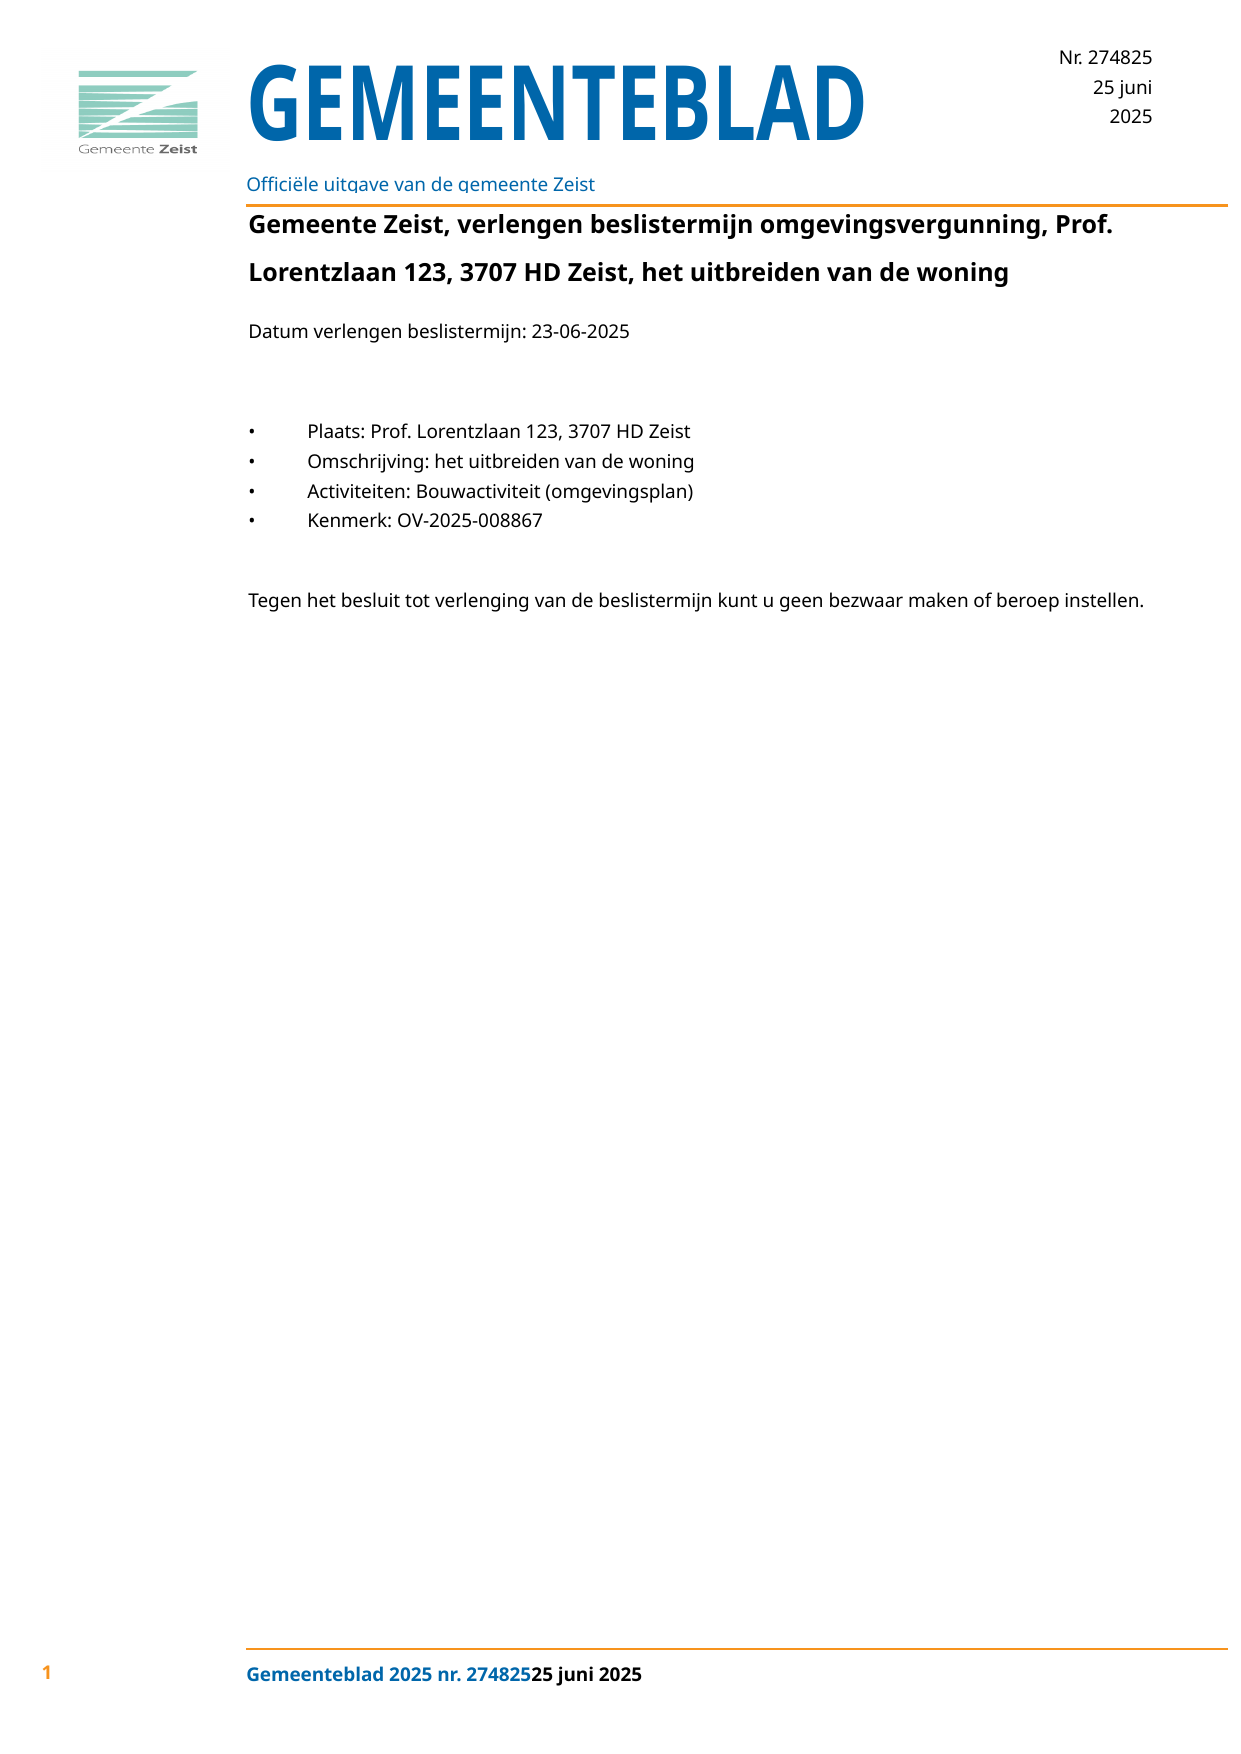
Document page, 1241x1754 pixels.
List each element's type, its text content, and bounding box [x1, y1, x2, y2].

text Gemeente Zeist, verlengen beslistermijn omgevingsvergunning, Prof. Lorentzlaan 123, 3707 HD Zeist, het uitbreiden van de woning [248, 207, 1152, 288]
list Plaats: Prof. Lorentzlaan 123, 3707 HD Zeist [248, 419, 1152, 444]
list Kenmerk: OV-2025-008867 [248, 507, 1152, 533]
picture [41, 47, 231, 172]
text Datum verlengen beslistermijn: 23-06-2025 [248, 318, 1152, 344]
text Tegen het besluit tot verlenging van de beslistermijn kunt u geen bezwaar maken of beroep instellen. [248, 587, 1152, 613]
list Activiteiten: Bouwactiviteit (omgevingsplan) [248, 478, 1152, 504]
list Omschrijving: het uitbreiden van de woning [248, 448, 1152, 474]
